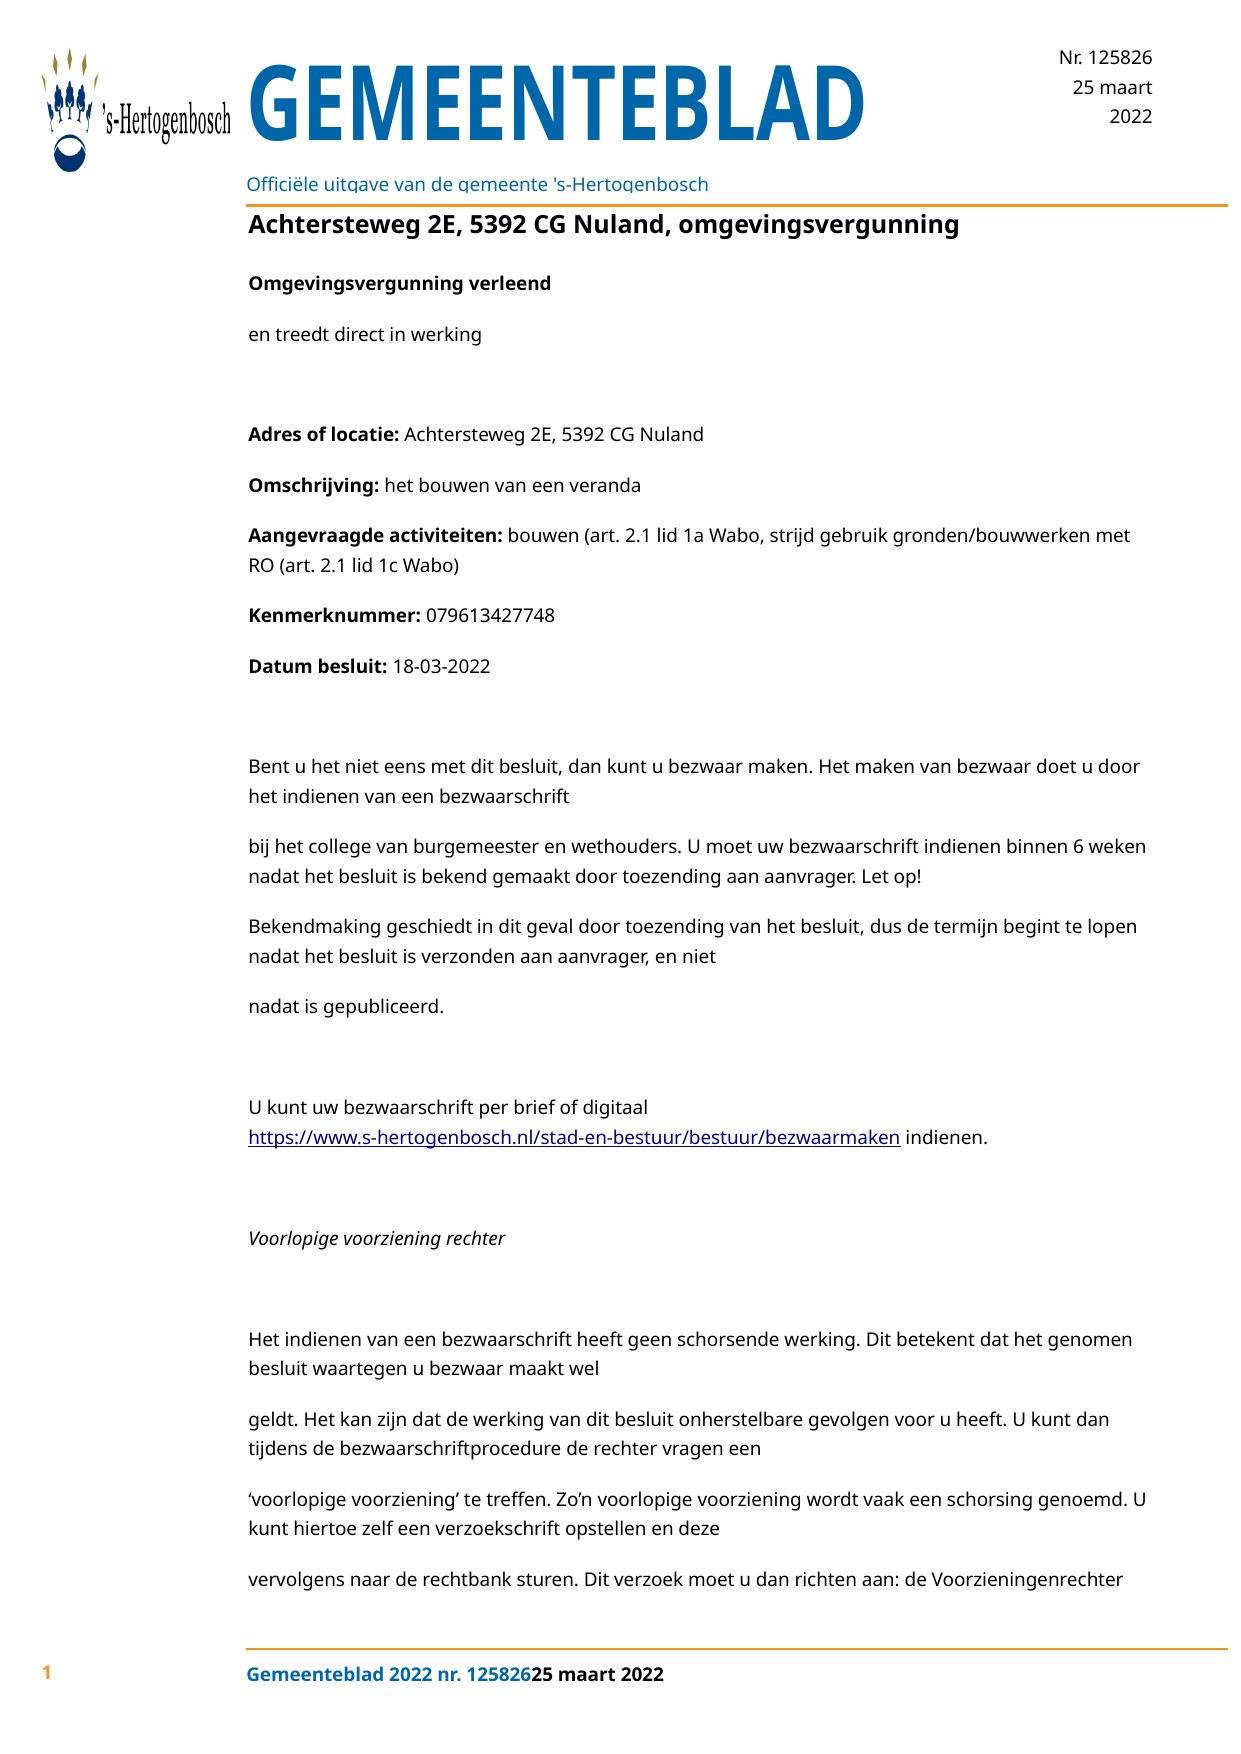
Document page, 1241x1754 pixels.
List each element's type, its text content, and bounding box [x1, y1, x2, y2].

picture [41, 47, 231, 172]
text nadat is gepubliceerd. [248, 994, 1152, 1019]
text Achtersteweg 2E, 5392 CG Nuland, omgevingsvergunning [248, 207, 1152, 241]
text Bent u het niet eens met dit besluit, dan kunt u bezwaar maken. Het maken van bezwaar doet u door het indienen van een bezwaarschrift [248, 754, 1152, 809]
text Kenmerknummer: 079613427748 [248, 602, 1152, 628]
text Aangevraagde activiteiten: bouwen (art. 2.1 lid 1a Wabo, strijd gebruik gronden/bouwwerken met RO (art. 2.1 lid 1c Wabo) [248, 522, 1152, 578]
text geldt. Het kan zijn dat de werking van dit besluit onherstelbare gevolgen voor u heeft. U kunt dan tijdens de bezwaarschriftprocedure de rechter vragen een [248, 1406, 1152, 1461]
text Datum besluit: 18-03-2022 [248, 653, 1152, 678]
text bij het college van burgemeester en wethouders. U moet uw bezwaarschrift indienen binnen 6 weken nadat het besluit is bekend gemaakt door toezending aan aanvrager. Let op! [248, 834, 1152, 889]
text Voorlopige voorziening rechter [248, 1225, 1152, 1251]
text en treedt direct in werking [248, 321, 1152, 346]
text Adres of locatie: Achtersteweg 2E, 5392 CG Nuland [248, 422, 1152, 447]
text ‘voorlopige voorziening’ te treffen. Zo’n voorlopige voorziening wordt vaak een schorsing genoemd. U kunt hiertoe zelf een verzoekschrift opstellen en deze [248, 1486, 1152, 1541]
text Het indienen van een bezwaarschrift heeft geen schorsende werking. Dit betekent dat het genomen besluit waartegen u bezwaar maakt wel [248, 1326, 1152, 1381]
text U kunt uw bezwaarschrift per brief of digitaal https://www.s-hertogenbosch.nl/stad-en-bestuur/bestuur/bezwaarmaken indienen. [248, 1094, 1152, 1150]
text Bekendmaking geschiedt in dit geval door toezending van het besluit, dus de termijn begint te lopen nadat het besluit is verzonden aan aanvrager, en niet [248, 914, 1152, 969]
text Omgevingsvergunning verleend [248, 270, 1152, 296]
text vervolgens naar de rechtbank sturen. Dit verzoek moet u dan richten aan: de Voorzieningenrechter [248, 1566, 1152, 1591]
text Omschrijving: het bouwen van een veranda [248, 472, 1152, 498]
